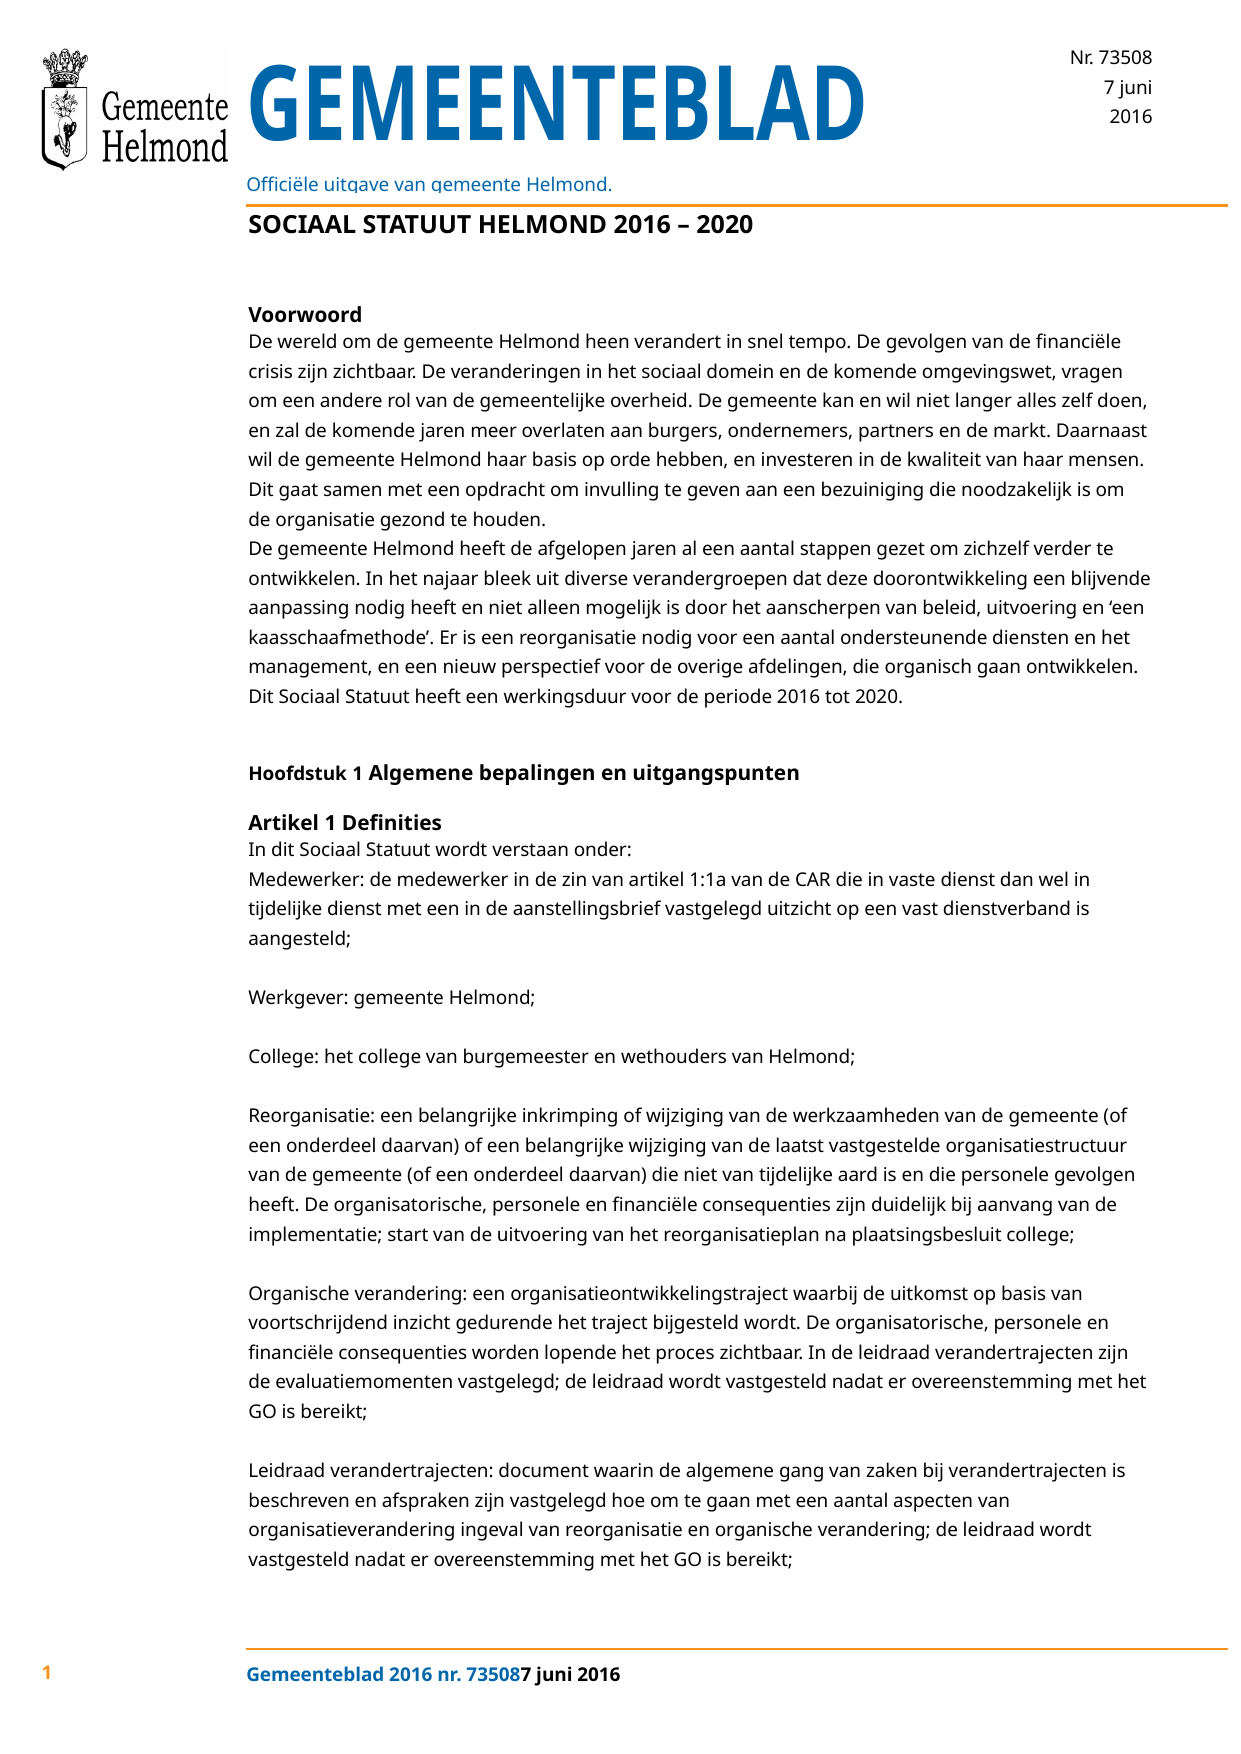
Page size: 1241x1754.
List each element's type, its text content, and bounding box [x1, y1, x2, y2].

text SOCIAAL STATUUT HELMOND 2016 – 2020 [248, 207, 1152, 241]
text Dit Sociaal Statuut heeft een werkingsduur voor de periode 2016 tot 2020. [248, 683, 1152, 709]
text Werkgever: gemeente Helmond; [248, 984, 1152, 1010]
text Leidraad verandertrajecten: document waarin de algemene gang van zaken bij verandertrajecten is beschreven en afspraken zijn vastgelegd hoe om te gaan met een aantal aspecten van organisatieverandering ingeval van reorganisatie en organische verandering; de leidraad wordt vastgesteld nadat er overeenstemming met het GO is bereikt; [248, 1457, 1152, 1572]
text College: het college van burgemeester en wethouders van Helmond; [248, 1043, 1152, 1069]
text De wereld om de gemeente Helmond heen verandert in snel tempo. De gevolgen van de financiële crisis zijn zichtbaar. De veranderingen in het sociaal domein en de komende omgevingswet, vragen om een andere rol van de gemeentelijke overheid. De gemeente kan en wil niet langer alles zelf doen, en zal de komende jaren meer overlaten aan burgers, ondernemers, partners en de markt. Daarnaast wil de gemeente Helmond haar basis op orde hebben, en investeren in de kwaliteit van haar mensen. Dit gaat samen met een opdracht om invulling te geven aan een bezuiniging die noodzakelijk is om de organisatie gezond te houden. [248, 328, 1152, 532]
text Reorganisatie: een belangrijke inkrimping of wijziging van de werkzaamheden van de gemeente (of een onderdeel daarvan) of een belangrijke wijziging van de laatst vastgestelde organisatiestructuur van de gemeente (of een onderdeel daarvan) die niet van tijdelijke aard is en die personele gevolgen heeft. De organisatorische, personele en financiële consequenties zijn duidelijk bij aanvang van de implementatie; start van de uitvoering van het reorganisatieplan na plaatsingsbesluit college; [248, 1102, 1152, 1247]
picture [41, 47, 231, 172]
text Medewerker: de medewerker in de zin van artikel 1:1a van de CAR die in vaste dienst dan wel in tijdelijke dienst met een in de aanstellingsbrief vastgelegd uitzicht op een vast dienstverband is aangesteld; [248, 866, 1152, 951]
text De gemeente Helmond heeft de afgelopen jaren al een aantal stappen gezet om zichzelf verder te ontwikkelen. In het najaar bleek uit diverse verandergroepen dat deze doorontwikkeling een blijvende aanpassing nodig heeft en niet alleen mogelijk is door het aanscherpen van beleid, uitvoering en ‘een kaasschaafmethode’. Er is een reorganisatie nodig voor een aantal ondersteunende diensten en het management, en een nieuw perspectief voor de overige afdelingen, die organisch gaan ontwikkelen. [248, 535, 1152, 679]
text Artikel 1 Definities [248, 808, 1152, 836]
text Hoofdstuk 1 Algemene bepalingen en uitgangspunten [248, 758, 1152, 787]
text In dit Sociaal Statuut wordt verstaan onder: [248, 836, 1152, 862]
text Voorwoord [248, 300, 1152, 328]
text Organische verandering: een organisatieontwikkelingstraject waarbij de uitkomst op basis van voortschrijdend inzicht gedurende het traject bijgesteld wordt. De organisatorische, personele en financiële consequenties worden lopende het proces zichtbaar. In de leidraad verandertrajecten zijn de evaluatiemomenten vastgelegd; de leidraad wordt vastgesteld nadat er overeenstemming met het GO is bereikt; [248, 1280, 1152, 1424]
